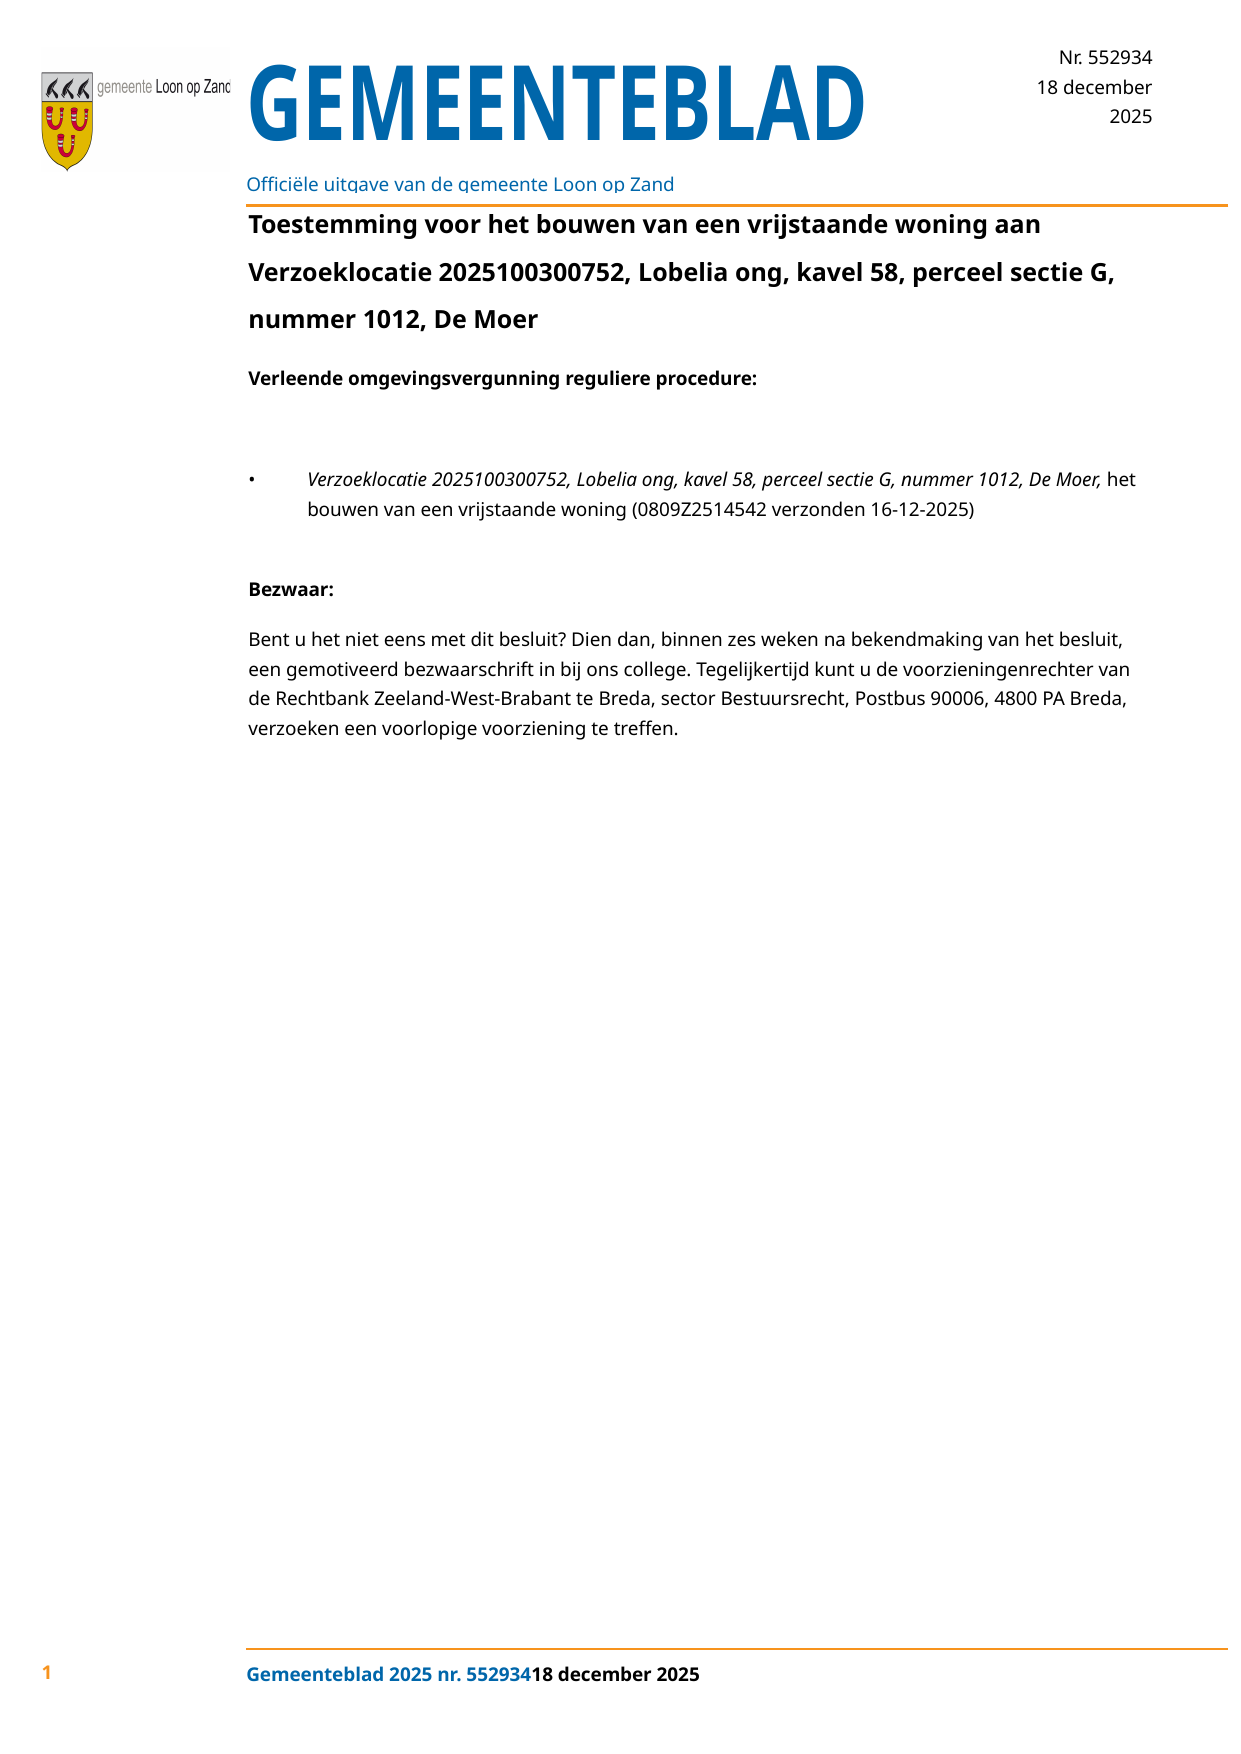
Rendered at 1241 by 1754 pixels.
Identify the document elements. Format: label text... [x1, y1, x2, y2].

text Bent u het niet eens met dit besluit? Dien dan, binnen zes weken na bekendmaking van het besluit, een gemotiveerd bezwaarschrift in bij ons college. Tegelijkertijd kunt u de voorzieningenrechter van de Rechtbank Zeeland-West-Brabant te Breda, sector Bestuursrecht, Postbus 90006, 4800 PA Breda, verzoeken een voorlopige voorziening te treffen. [248, 626, 1152, 741]
text Bezwaar: [248, 576, 1152, 602]
text Toestemming voor het bouwen van een vrijstaande woning aan Verzoeklocatie 2025100300752, Lobelia ong, kavel 58, perceel sectie G, nummer 1012, De Moer [248, 207, 1152, 336]
text Verleende omgevingsvergunning reguliere procedure: [248, 366, 1152, 391]
list Verzoeklocatie 2025100300752, Lobelia ong, kavel 58, perceel sectie G, nummer 1012, De Moer, het bouwen van een vrijstaande woning (0809Z2514542 verzonden 16-12-2025) [248, 466, 1152, 522]
picture [41, 47, 231, 172]
